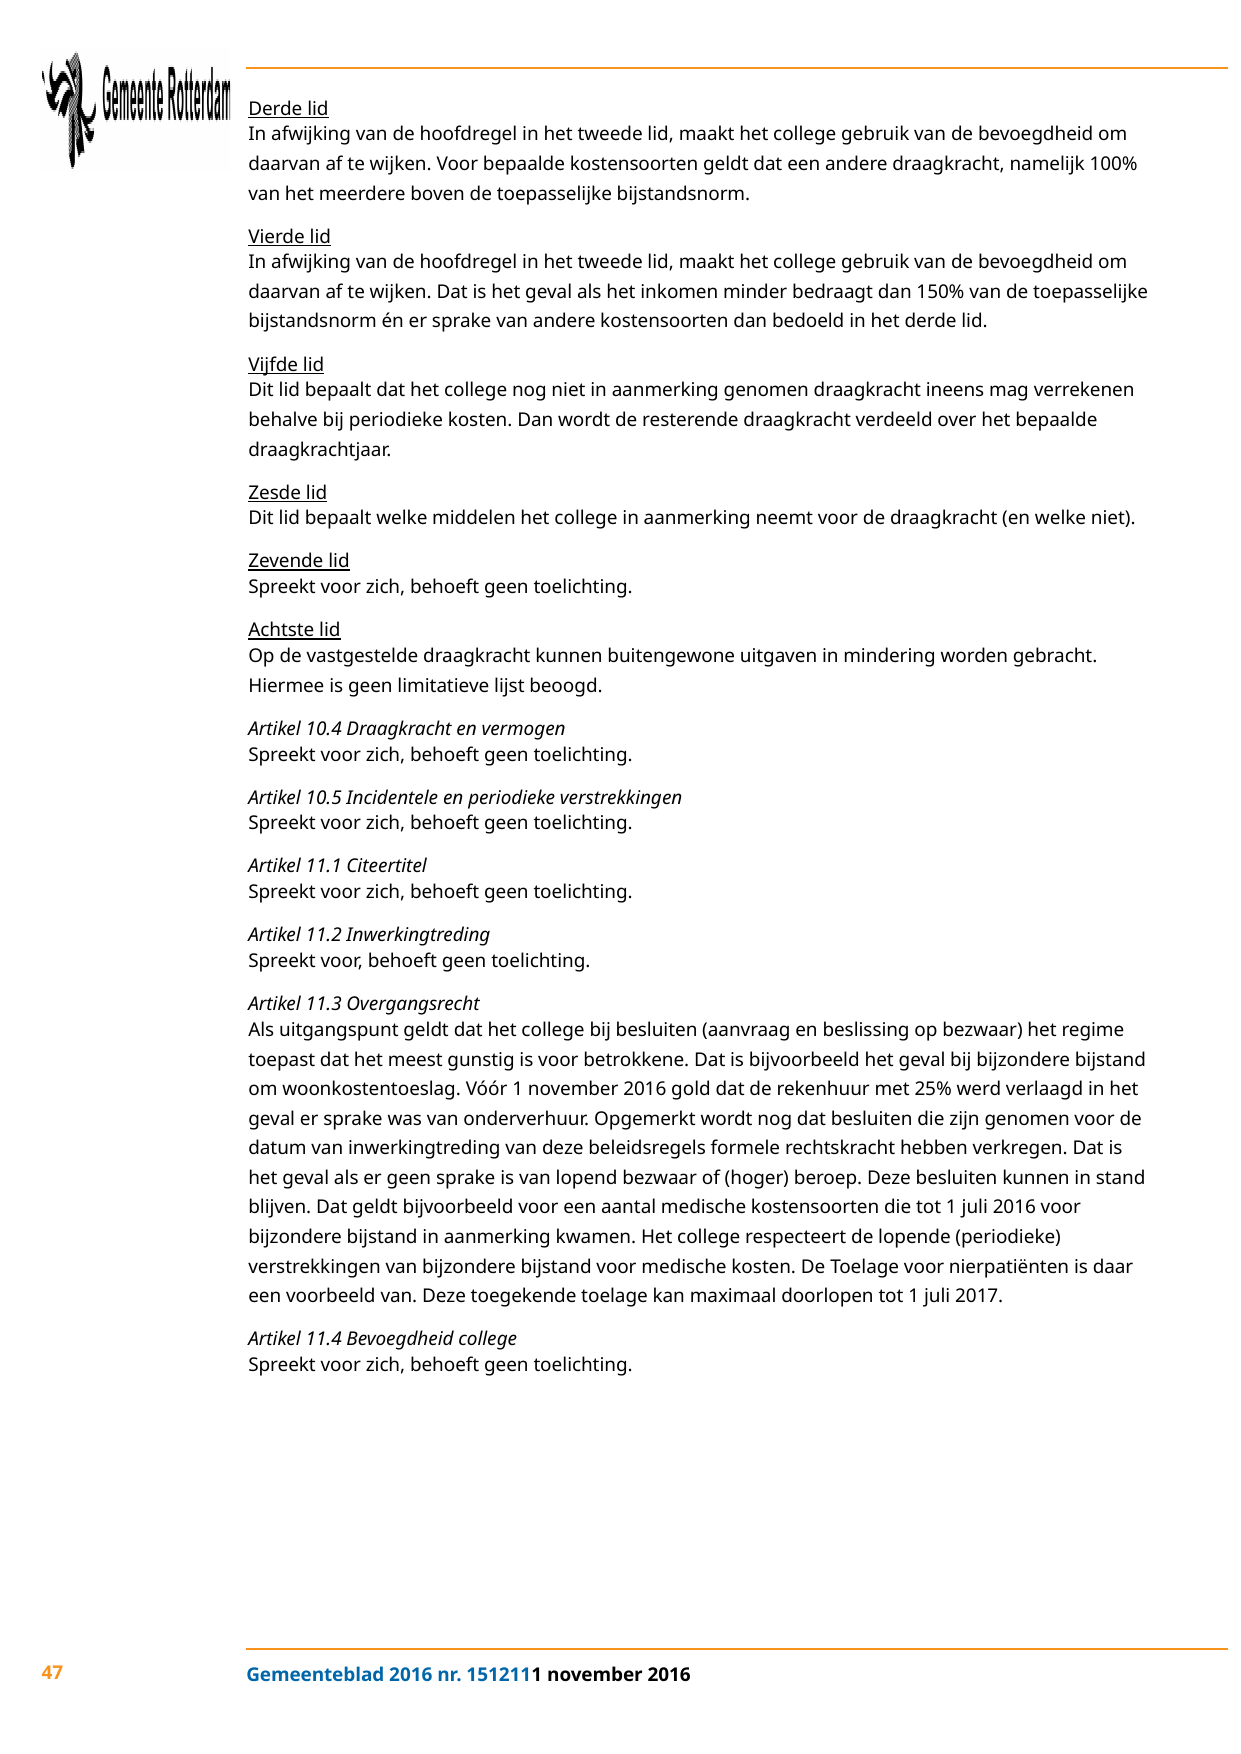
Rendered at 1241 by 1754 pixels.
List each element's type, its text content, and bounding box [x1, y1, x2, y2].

text Spreekt voor, behoeft geen toelichting. [248, 947, 1152, 973]
text Spreekt voor zich, behoeft geen toelichting. [248, 1351, 1152, 1377]
text Artikel 11.1 Citeertitel [248, 853, 1152, 878]
text Artikel 11.2 Inwerkingtreding [248, 922, 1152, 947]
text Artikel 11.3 Overgangsrecht [248, 990, 1152, 1016]
text Derde lid [248, 95, 1152, 121]
text Artikel 11.4 Bevoegdheid college [248, 1326, 1152, 1351]
text Vijfde lid [248, 351, 1152, 377]
text Achtste lid [248, 617, 1152, 642]
text In afwijking van de hoofdregel in het tweede lid, maakt het college gebruik van de bevoegdheid om daarvan af te wijken. Voor bepaalde kostensoorten geldt dat een andere draagkracht, namelijk 100% van het meerdere boven de toepasselijke bijstandsnorm. [248, 121, 1152, 205]
picture [41, 47, 231, 172]
text Als uitgangspunt geldt dat het college bij besluiten (aanvraag en beslissing op bezwaar) het regime toepast dat het meest gunstig is voor betrokkene. Dat is bijvoorbeeld het geval bij bijzondere bijstand om woonkostentoeslag. Vóór 1 november 2016 gold dat de rekenhuur met 25% werd verlaagd in het geval er sprake was van onderverhuur. Opgemerkt wordt nog dat besluiten die zijn genomen voor de datum van inwerkingtreding van deze beleidsregels formele rechtskracht hebben verkregen. Dat is het geval als er geen sprake is van lopend bezwaar of (hoger) beroep. Deze besluiten kunnen in stand blijven. Dat geldt bijvoorbeeld voor een aantal medische kostensoorten die tot 1 juli 2016 voor bijzondere bijstand in aanmerking kwamen. Het college respecteert de lopende (periodieke) verstrekkingen van bijzondere bijstand voor medische kosten. De Toelage voor nierpatiënten is daar een voorbeeld van. Deze toegekende toelage kan maximaal doorlopen tot 1 juli 2017. [248, 1016, 1152, 1308]
text Spreekt voor zich, behoeft geen toelichting. [248, 809, 1152, 835]
text Spreekt voor zich, behoeft geen toelichting. [248, 741, 1152, 766]
text Dit lid bepaalt welke middelen het college in aanmerking neemt voor de draagkracht (en welke niet). [248, 504, 1152, 530]
text Vierde lid [248, 223, 1152, 248]
text Artikel 10.5 Incidentele en periodieke verstrekkingen [248, 784, 1152, 809]
text In afwijking van de hoofdregel in het tweede lid, maakt het college gebruik van de bevoegdheid om daarvan af te wijken. Dat is het geval als het inkomen minder bedraagt dan 150% van de toepasselijke bijstandsnorm én er sprake van andere kostensoorten dan bedoeld in het derde lid. [248, 248, 1152, 333]
text Dit lid bepaalt dat het college nog niet in aanmerking genomen draagkracht ineens mag verrekenen behalve bij periodieke kosten. Dan wordt de resterende draagkracht verdeeld over het bepaalde draagkrachtjaar. [248, 377, 1152, 461]
text Zevende lid [248, 548, 1152, 573]
text Op de vastgestelde draagkracht kunnen buitengewone uitgaven in mindering worden gebracht. Hiermee is geen limitatieve lijst beoogd. [248, 642, 1152, 698]
text Zesde lid [248, 479, 1152, 504]
text Spreekt voor zich, behoeft geen toelichting. [248, 573, 1152, 599]
text Spreekt voor zich, behoeft geen toelichting. [248, 878, 1152, 904]
text Artikel 10.4 Draagkracht en vermogen [248, 715, 1152, 741]
